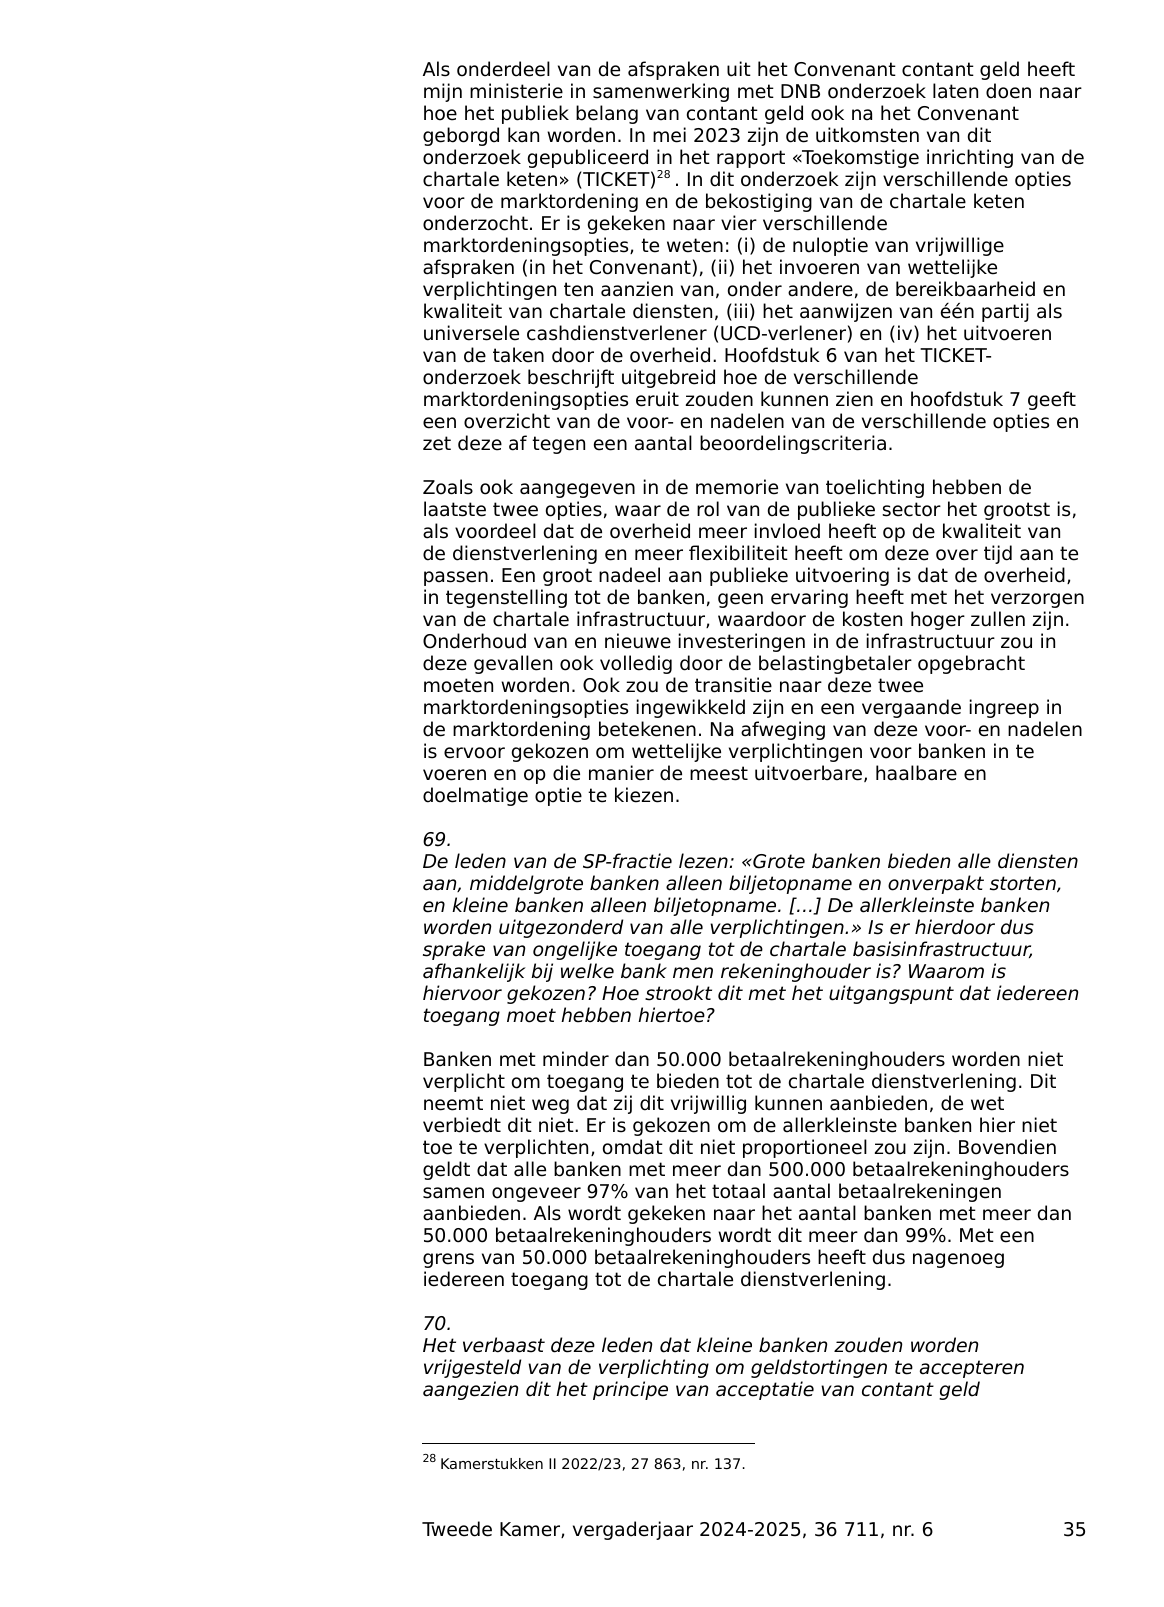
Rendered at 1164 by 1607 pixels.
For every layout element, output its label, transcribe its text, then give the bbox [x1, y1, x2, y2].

text 70. [422, 1313, 1087, 1335]
text Als onderdeel van de afspraken uit het Convenant contant geld heeft mijn ministerie in samenwerking met DNB onderzoek laten doen naar hoe het publiek belang van contant geld ook na het Convenant geborgd kan worden. In mei 2023 zijn de uitkomsten van dit onderzoek gepubliceerd in het rapport «Toekomstige inrichting van de chartale keten» (TICKET). In dit onderzoek zijn verschillende opties voor de marktordening en de bekostiging van de chartale keten onderzocht. Er is gekeken naar vier verschillende marktordeningsopties, te weten: (i) de nuloptie van vrijwillige afspraken (in het Convenant), (ii) het invoeren van wettelijke verplichtingen ten aanzien van, onder andere, de bereikbaarheid en kwaliteit van chartale diensten, (iii) het aanwijzen van één partij als universele cashdienstverlener (UCD-verlener) en (iv) het uitvoeren van de taken door de overheid. Hoofdstuk 6 van het TICKET-onderzoek beschrijft uitgebreid hoe de verschillende marktordeningsopties eruit zouden kunnen zien en hoofdstuk 7 geeft een overzicht van de voor- en nadelen van de verschillende opties en zet deze af tegen een aantal beoordelingscriteria. [422, 59, 1087, 455]
text Het verbaast deze leden dat kleine banken zouden worden vrijgesteld van de verplichting om geldstortingen te accepteren aangezien dit het principe van acceptatie van contant geld [422, 1335, 1087, 1401]
text Kamerstukken II 2022/23, 27 863, nr. 137. [422, 1452, 1087, 1474]
text 69. [422, 829, 1087, 851]
text Banken met minder dan 50.000 betaalrekeninghouders worden niet verplicht om toegang te bieden tot de chartale dienstverlening. Dit neemt niet weg dat zij dit vrijwillig kunnen aanbieden, de wet verbiedt dit niet. Er is gekozen om de allerkleinste banken hier niet toe te verplichten, omdat dit niet proportioneel zou zijn. Bovendien geldt dat alle banken met meer dan 500.000 betaalrekeninghouders samen ongeveer 97% van het totaal aantal betaalrekeningen aanbieden. Als wordt gekeken naar het aantal banken met meer dan 50.000 betaalrekeninghouders wordt dit meer dan 99%. Met een grens van 50.000 betaalrekeninghouders heeft dus nagenoeg iedereen toegang tot de chartale dienstverlening. [422, 1049, 1087, 1291]
text Zoals ook aangegeven in de memorie van toelichting hebben de laatste twee opties, waar de rol van de publieke sector het grootst is, als voordeel dat de overheid meer invloed heeft op de kwaliteit van de dienstverlening en meer flexibiliteit heeft om deze over tijd aan te passen. Een groot nadeel aan publieke uitvoering is dat de overheid, in tegenstelling tot de banken, geen ervaring heeft met het verzorgen van de chartale infrastructuur, waardoor de kosten hoger zullen zijn. Onderhoud van en nieuwe investeringen in de infrastructuur zou in deze gevallen ook volledig door de belastingbetaler opgebracht moeten worden. Ook zou de transitie naar deze twee marktordeningsopties ingewikkeld zijn en een vergaande ingreep in de marktordening betekenen. Na afweging van deze voor- en nadelen is ervoor gekozen om wettelijke verplichtingen voor banken in te voeren en op die manier de meest uitvoerbare, haalbare en doelmatige optie te kiezen. [422, 477, 1087, 807]
text De leden van de SP-fractie lezen: «Grote banken bieden alle diensten aan, middelgrote banken alleen biljetopname en onverpakt storten, en kleine banken alleen biljetopname. [...] De allerkleinste banken worden uitgezonderd van alle verplichtingen.» Is er hierdoor dus sprake van ongelijke toegang tot de chartale basisinfrastructuur, afhankelijk bij welke bank men rekeninghouder is? Waarom is hiervoor gekozen? Hoe strookt dit met het uitgangspunt dat iedereen toegang moet hebben hiertoe? [422, 851, 1087, 1027]
